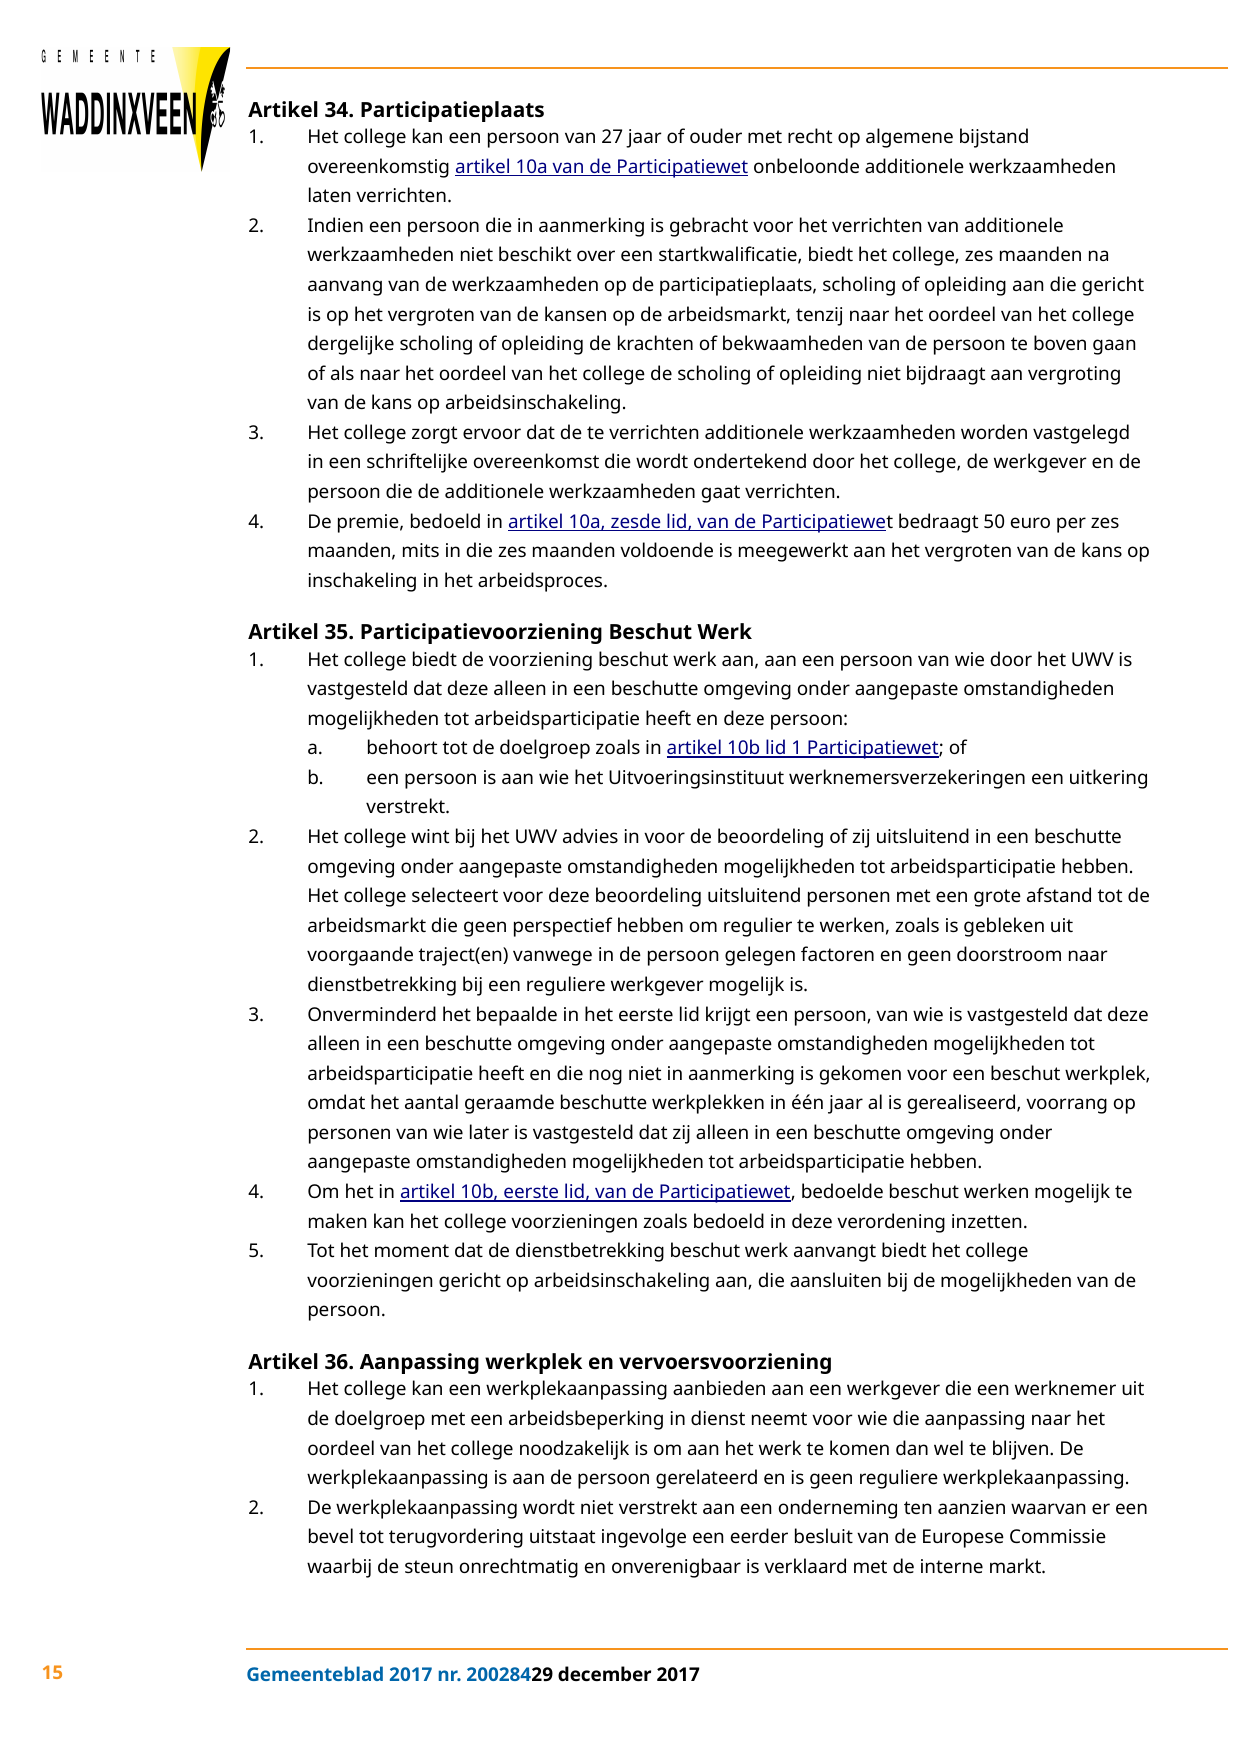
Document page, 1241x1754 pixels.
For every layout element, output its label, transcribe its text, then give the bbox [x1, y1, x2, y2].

list behoort tot de doelgroep zoals in artikel 10b lid 1 Participatiewet; of [307, 734, 1152, 760]
list Het college biedt de voorziening beschut werk aan, aan een persoon van wie door het UWV is vastgesteld dat deze alleen in een beschutte omgeving onder aangepaste omstandigheden mogelijkheden tot arbeidsparticipatie heeft en deze persoon: [248, 646, 1152, 731]
list Tot het moment dat de dienstbetrekking beschut werk aanvangt biedt het college voorzieningen gericht op arbeidsinschakeling aan, die aansluiten bij de mogelijkheden van de persoon. [248, 1237, 1152, 1322]
list Indien een persoon die in aanmerking is gebracht voor het verrichten van additionele werkzaamheden niet beschikt over een startkwalificatie, biedt het college, zes maanden na aanvang van de werkzaamheden op de participatieplaats, scholing of opleiding aan die gericht is op het vergroten van de kansen op de arbeidsmarkt, tenzij naar het oordeel van het college dergelijke scholing of opleiding de krachten of bekwaamheden van de persoon te boven gaan of als naar het oordeel van het college de scholing of opleiding niet bijdraagt aan vergroting van de kans op arbeidsinschakeling. [248, 212, 1152, 415]
list Het college kan een werkplekaanpassing aanbieden aan een werkgever die een werknemer uit de doelgroep met een arbeidsbeperking in dienst neemt voor wie die aanpassing naar het oordeel van het college noodzakelijk is om aan het werk te komen dan wel te blijven. De werkplekaanpassing is aan de persoon gerelateerd en is geen reguliere werkplekaanpassing. [248, 1376, 1152, 1490]
list een persoon is aan wie het Uitvoeringsinstituut werknemersverzekeringen een uitkering verstrekt. [307, 764, 1152, 819]
text Artikel 36. Aanpassing werkplek en vervoersvoorziening [248, 1347, 1152, 1376]
list Onverminderd het bepaalde in het eerste lid krijgt een persoon, van wie is vastgesteld dat deze alleen in een beschutte omgeving onder aangepaste omstandigheden mogelijkheden tot arbeidsparticipatie heeft en die nog niet in aanmerking is gekomen voor een beschut werkplek, omdat het aantal geraamde beschutte werkplekken in één jaar al is gerealiseerd, voorrang op personen van wie later is vastgesteld dat zij alleen in een beschutte omgeving onder aangepaste omstandigheden mogelijkheden tot arbeidsparticipatie hebben. [248, 1001, 1152, 1174]
text Artikel 35. Participatievoorziening Beschut Werk [248, 617, 1152, 646]
text Artikel 34. Participatieplaats [248, 95, 1152, 123]
list Om het in artikel 10b, eerste lid, van de Participatiewet, bedoelde beschut werken mogelijk te maken kan het college voorzieningen zoals bedoeld in deze verordening inzetten. [248, 1178, 1152, 1234]
list Het college kan een persoon van 27 jaar of ouder met recht op algemene bijstand overeenkomstig artikel 10a van de Participatiewet onbeloonde additionele werkzaamheden laten verrichten. [248, 123, 1152, 208]
picture [41, 47, 231, 172]
list Het college zorgt ervoor dat de te verrichten additionele werkzaamheden worden vastgelegd in een schriftelijke overeenkomst die wordt ondertekend door het college, de werkgever en de persoon die de additionele werkzaamheden gaat verrichten. [248, 419, 1152, 504]
list Het college wint bij het UWV advies in voor de beoordeling of zij uitsluitend in een beschutte omgeving onder aangepaste omstandigheden mogelijkheden tot arbeidsparticipatie hebben. Het college selecteert voor deze beoordeling uitsluitend personen met een grote afstand tot de arbeidsmarkt die geen perspectief hebben om regulier te werken, zoals is gebleken uit voorgaande traject(en) vanwege in de persoon gelegen factoren en geen doorstroom naar dienstbetrekking bij een reguliere werkgever mogelijk is. [248, 823, 1152, 997]
list De werkplekaanpassing wordt niet verstrekt aan een onderneming ten aanzien waarvan er een bevel tot terugvordering uitstaat ingevolge een eerder besluit van de Europese Commissie waarbij de steun onrechtmatig en onverenigbaar is verklaard met de interne markt. [248, 1494, 1152, 1579]
list De premie, bedoeld in artikel 10a, zesde lid, van de Participatiewet bedraagt 50 euro per zes maanden, mits in die zes maanden voldoende is meegewerkt aan het vergroten van de kans op inschakeling in het arbeidsproces. [248, 508, 1152, 593]
